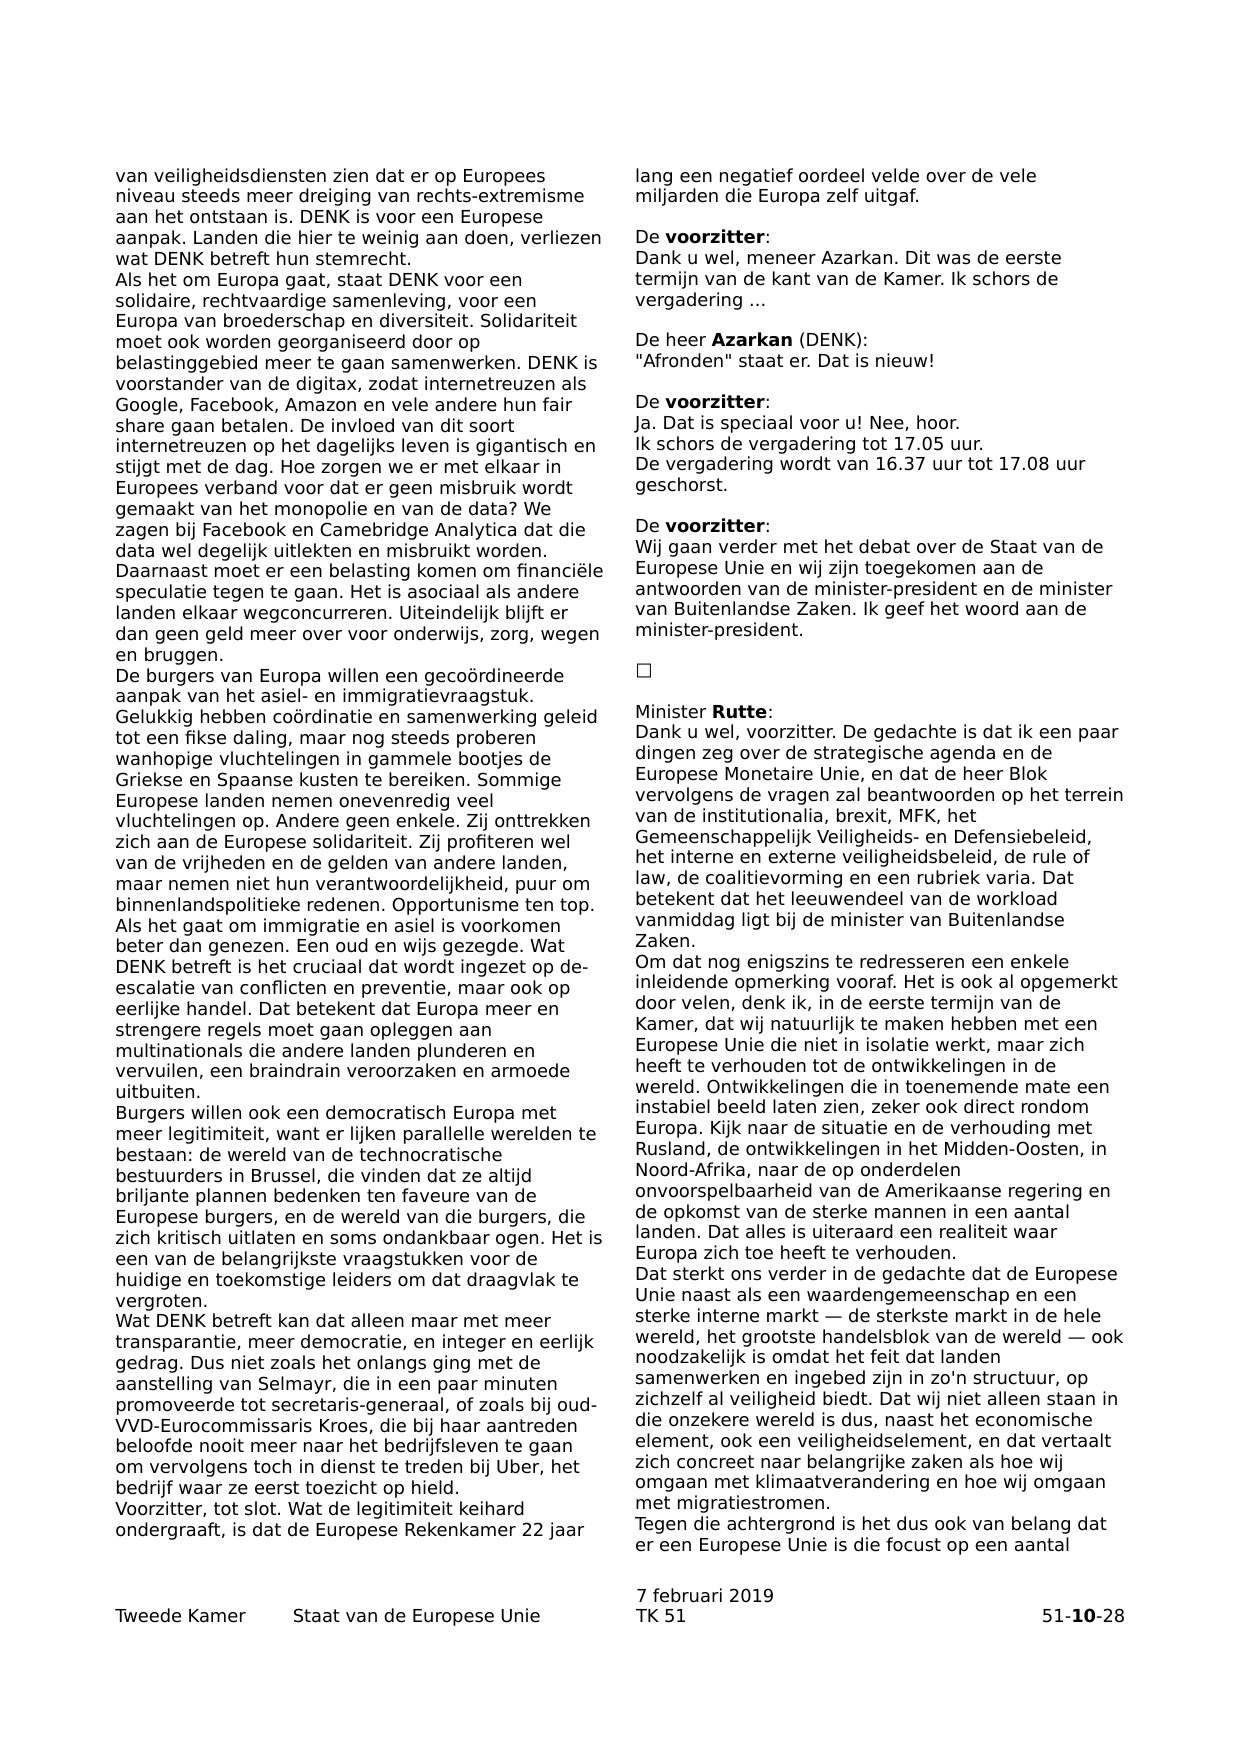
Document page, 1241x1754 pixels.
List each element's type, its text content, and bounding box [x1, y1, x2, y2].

text Ik schors de vergadering tot 17.05 uur. [635, 433, 1125, 454]
text lang een negatief oordeel velde over de vele miljarden die Europa zelf uitgaf. [635, 165, 1125, 207]
text De voorzitter: [635, 392, 1125, 412]
text Wij gaan verder met het debat over de Staat van de Europese Unie en wij zijn toegekomen aan de antwoorden van de minister-president en de minister van Buitenlandse Zaken. Ik geef het woord aan de minister-president. [635, 537, 1125, 641]
text De heer Azarkan (DENK): [635, 330, 1125, 351]
text ⬜ [635, 661, 1125, 681]
text Dank u wel, voorzitter. De gedachte is dat ik een paar dingen zeg over de strategische agenda en de Europese Monetaire Unie, en dat de heer Blok vervolgens de vragen zal beantwoorden op het terrein van de institutionalia, brexit, MFK, het Gemeenschappelijk Veiligheids- en Defensiebeleid, het interne en externe veiligheidsbeleid, de rule of law, de coalitievorming en een rubriek varia. Dat betekent dat het leeuwendeel van de workload vanmiddag ligt bij de minister van Buitenlandse Zaken. [635, 722, 1125, 951]
text Tegen die achtergrond is het dus ook van belang dat er een Europese Unie is die focust op een aantal [635, 1514, 1125, 1556]
text Voorzitter, tot slot. Wat de legitimiteit keihard ondergraaft, is dat de Europese Rekenkamer 22 jaar [115, 1499, 605, 1540]
text Dat sterkt ons verder in de gedachte dat de Europese Unie naast als een waardengemeenschap en een sterke interne markt — de sterkste markt in de hele wereld, het grootste handelsblok van de wereld — ook noodzakelijk is omdat het feit dat landen samenwerken en ingebed zijn in zo'n structuur, op zichzelf al veiligheid biedt. Dat wij niet alleen staan in die onzekere wereld is dus, naast het economische element, ook een veiligheidselement, en dat vertaalt zich concreet naar belangrijke zaken als hoe wij omgaan met klimaatverandering en hoe wij omgaan met migratiestromen. [635, 1264, 1125, 1514]
text De vergadering wordt van 16.37 uur tot 17.08 uur geschorst. [635, 454, 1125, 496]
text Om dat nog enigszins te redresseren een enkele inleidende opmerking vooraf. Het is ook al opgemerkt door velen, denk ik, in de eerste termijn van de Kamer, dat wij natuurlijk te maken hebben met een Europese Unie die niet in isolatie werkt, maar zich heeft te verhouden tot de ontwikkelingen in de wereld. Ontwikkelingen die in toenemende mate een instabiel beeld laten zien, zeker ook direct rondom Europa. Kijk naar de situatie en de verhouding met Rusland, de ontwikkelingen in het Midden-Oosten, in Noord-Afrika, naar de op onderdelen onvoorspelbaarheid van de Amerikaanse regering en de opkomst van de sterke mannen in een aantal landen. Dat alles is uiteraard een realiteit waar Europa zich toe heeft te verhouden. [635, 951, 1125, 1264]
text Dank u wel, meneer Azarkan. Dit was de eerste termijn van de kant van de Kamer. Ik schors de vergadering ... [635, 248, 1125, 310]
text Als het gaat om immigratie en asiel is voorkomen beter dan genezen. Een oud en wijs gezegde. Wat DENK betreft is het cruciaal dat wordt ingezet op de-escalatie van conflicten en preventie, maar ook op eerlijke handel. Dat betekent dat Europa meer en strengere regels moet gaan opleggen aan multinationals die andere landen plunderen en vervuilen, een braindrain veroorzaken en armoede uitbuiten. [115, 915, 605, 1103]
text De burgers van Europa willen een gecoördineerde aanpak van het asiel- en immigratievraagstuk. Gelukkig hebben coördinatie en samenwerking geleid tot een fikse daling, maar nog steeds proberen wanhopige vluchtelingen in gammele bootjes de Griekse en Spaanse kusten te bereiken. Sommige Europese landen nemen onevenredig veel vluchtelingen op. Andere geen enkele. Zij onttrekken zich aan de Europese solidariteit. Zij profiteren wel van de vrijheden en de gelden van andere landen, maar nemen niet hun verantwoordelijkheid, puur om binnenlandspolitieke redenen. Opportunisme ten top. [115, 665, 605, 915]
text van veiligheidsdiensten zien dat er op Europees niveau steeds meer dreiging van rechts-extremisme aan het ontstaan is. DENK is voor een Europese aanpak. Landen die hier te weinig aan doen, verliezen wat DENK betreft hun stemrecht. [115, 165, 605, 269]
text De voorzitter: [635, 516, 1125, 537]
text Als het om Europa gaat, staat DENK voor een solidaire, rechtvaardige samenleving, voor een Europa van broederschap en diversiteit. Solidariteit moet ook worden georganiseerd door op belastinggebied meer te gaan samenwerken. DENK is voorstander van de digitax, zodat internetreuzen als Google, Facebook, Amazon en vele andere hun fair share gaan betalen. De invloed van dit soort internetreuzen op het dagelijks leven is gigantisch en stijgt met de dag. Hoe zorgen we er met elkaar in Europees verband voor dat er geen misbruik wordt gemaakt van het monopolie en van de data? We zagen bij Facebook en Camebridge Analytica dat die data wel degelijk uitlekten en misbruikt worden. [115, 269, 605, 561]
text Daarnaast moet er een belasting komen om financiële speculatie tegen te gaan. Het is asociaal als andere landen elkaar wegconcurreren. Uiteindelijk blijft er dan geen geld meer over voor onderwijs, zorg, wegen en bruggen. [115, 561, 605, 665]
text Minister Rutte: [635, 701, 1125, 722]
text Burgers willen ook een democratisch Europa met meer legitimiteit, want er lijken parallelle werelden te bestaan: de wereld van de technocratische bestuurders in Brussel, die vinden dat ze altijd briljante plannen bedenken ten faveure van de Europese burgers, en de wereld van die burgers, die zich kritisch uitlaten en soms ondankbaar ogen. Het is een van de belangrijkste vraagstukken voor de huidige en toekomstige leiders om dat draagvlak te vergroten. [115, 1103, 605, 1311]
text Wat DENK betreft kan dat alleen maar met meer transparantie, meer democratie, en integer en eerlijk gedrag. Dus niet zoals het onlangs ging met de aanstelling van Selmayr, die in een paar minuten promoveerde tot secretaris-generaal, of zoals bij oud-VVD-Eurocommissaris Kroes, die bij haar aantreden beloofde nooit meer naar het bedrijfsleven te gaan om vervolgens toch in dienst te treden bij Uber, het bedrijf waar ze eerst toezicht op hield. [115, 1311, 605, 1499]
text "Afronden" staat er. Dat is nieuw! [635, 351, 1125, 372]
text Ja. Dat is speciaal voor u! Nee, hoor. [635, 412, 1125, 433]
text De voorzitter: [635, 227, 1125, 248]
